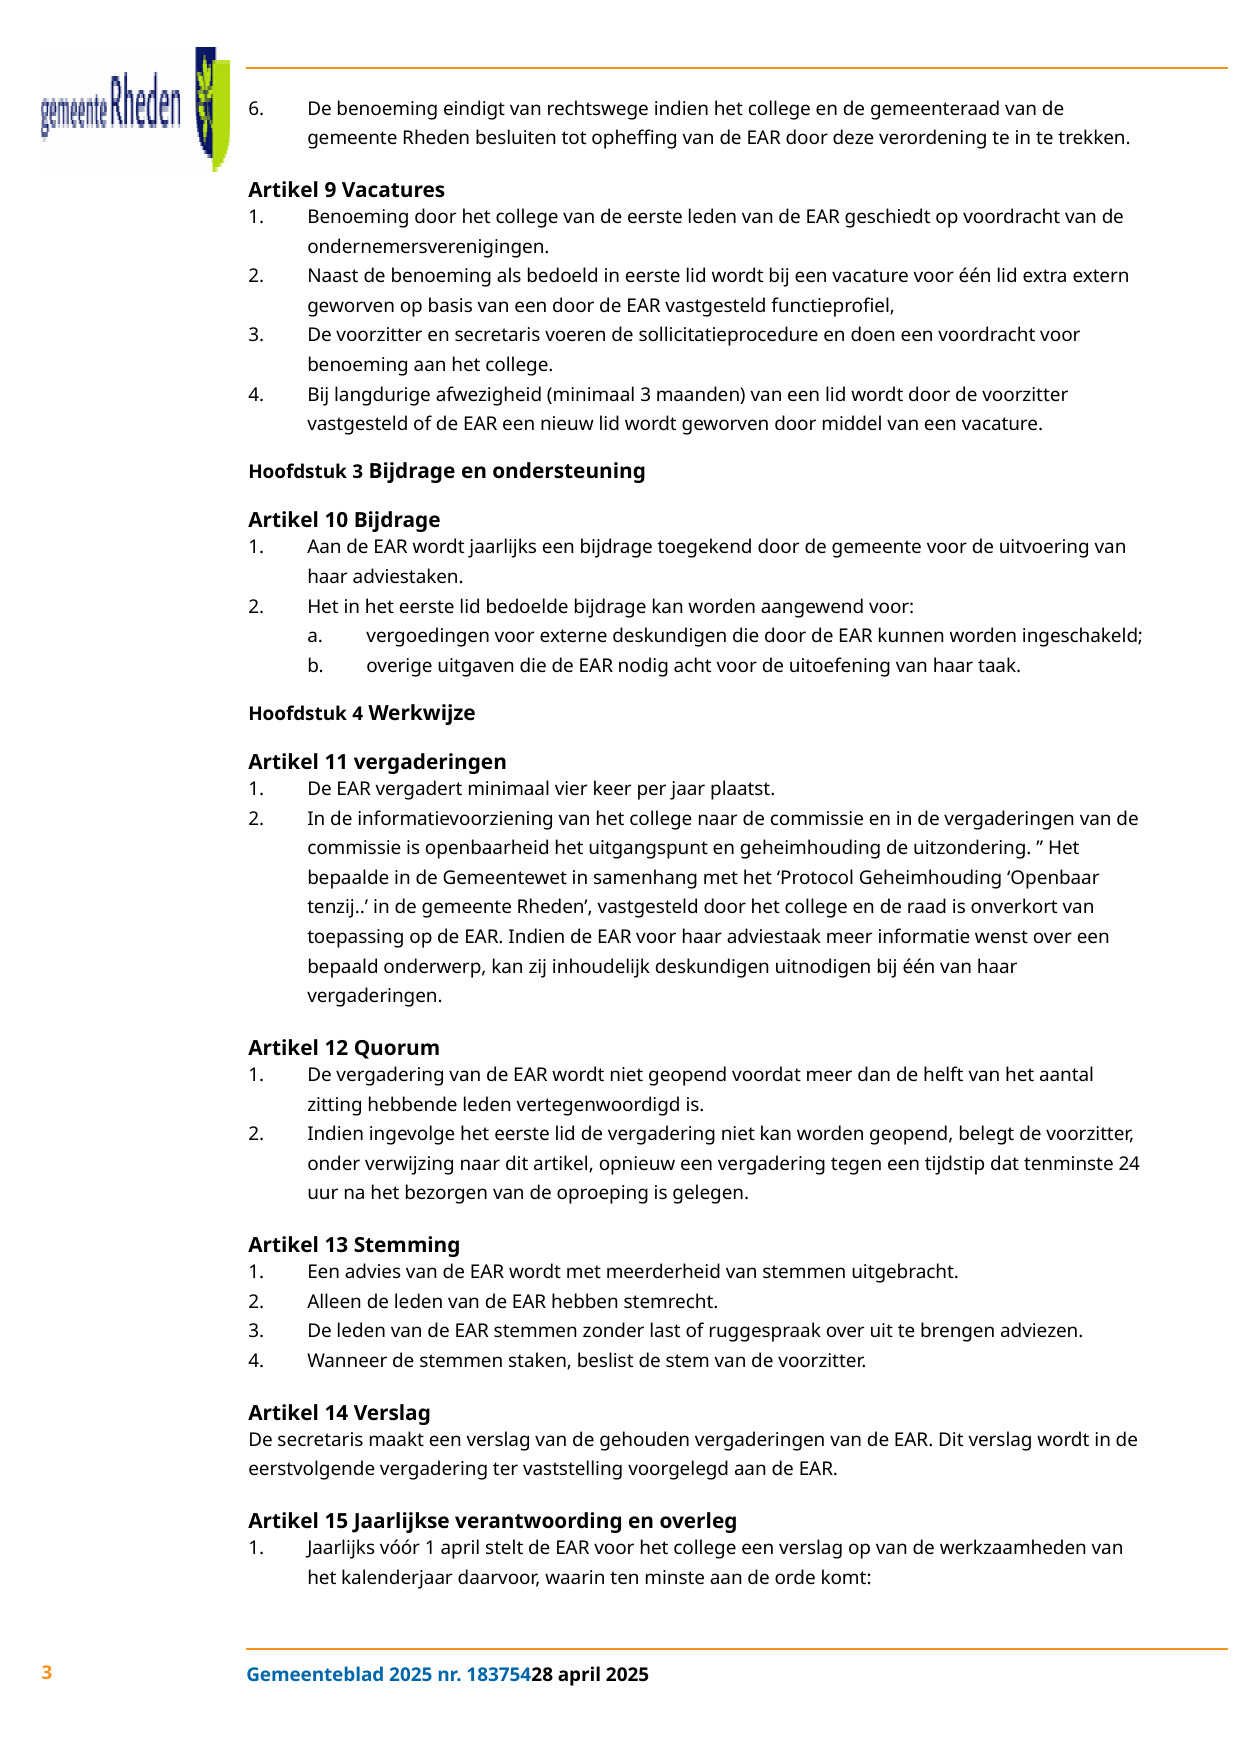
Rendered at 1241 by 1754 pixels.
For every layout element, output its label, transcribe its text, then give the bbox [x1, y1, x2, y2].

list vergoedingen voor externe deskundigen die door de EAR kunnen worden ingeschakeld; [307, 622, 1152, 648]
picture [41, 47, 231, 172]
text Artikel 15 Jaarlijkse verantwoording en overleg [248, 1506, 1152, 1534]
list Naast de benoeming als bedoeld in eerste lid wordt bij een vacature voor één lid extra extern geworven op basis van een door de EAR vastgesteld functieprofiel, [248, 262, 1152, 318]
list Aan de EAR wordt jaarlijks een bijdrage toegekend door de gemeente voor de uitvoering van haar adviestaken. [248, 534, 1152, 589]
list De vergadering van de EAR wordt niet geopend voordat meer dan de helft van het aantal zitting hebbende leden vertegenwoordigd is. [248, 1061, 1152, 1117]
list Wanneer de stemmen staken, beslist de stem van de voorzitter. [248, 1347, 1152, 1373]
list De benoeming eindigt van rechtswege indien het college en de gemeenteraad van de gemeente Rheden besluiten tot opheffing van de EAR door deze verordening te in te trekken. [248, 95, 1152, 150]
list overige uitgaven die de EAR nodig acht voor de uitoefening van haar taak. [307, 652, 1152, 678]
list Het in het eerste lid bedoelde bijdrage kan worden aangewend voor: [248, 593, 1152, 618]
list Jaarlijks vóór 1 april stelt de EAR voor het college een verslag op van de werkzaamheden van het kalenderjaar daarvoor, waarin ten minste aan de orde komt: [248, 1534, 1152, 1590]
text Artikel 11 vergaderingen [248, 747, 1152, 775]
text Hoofdstuk 3 Bijdrage en ondersteuning [248, 456, 1152, 484]
list De voorzitter en secretaris voeren de sollicitatieprocedure en doen een voordracht voor benoeming aan het college. [248, 322, 1152, 377]
text Artikel 14 Verslag [248, 1398, 1152, 1426]
text Artikel 13 Stemming [248, 1230, 1152, 1258]
text De secretaris maakt een verslag van de gehouden vergaderingen van de EAR. Dit verslag wordt in de eerstvolgende vergadering ter vaststelling voorgelegd aan de EAR. [248, 1426, 1152, 1481]
list De EAR vergadert minimaal vier keer per jaar plaatst. [248, 775, 1152, 801]
list Bij langdurige afwezigheid (minimaal 3 maanden) van een lid wordt door de voorzitter vastgesteld of de EAR een nieuw lid wordt geworven door middel van een vacature. [248, 381, 1152, 436]
list Een advies van de EAR wordt met meerderheid van stemmen uitgebracht. [248, 1258, 1152, 1284]
text Artikel 9 Vacatures [248, 175, 1152, 203]
text Artikel 12 Quorum [248, 1033, 1152, 1061]
list In de informatievoorziening van het college naar de commissie en in de vergaderingen van de commissie is openbaarheid het uitgangspunt en geheimhouding de uitzondering. ” Het bepaalde in de Gemeentewet in samenhang met het ‘Protocol Geheimhouding ‘Openbaar tenzij..’ in de gemeente Rheden’, vastgesteld door het college en de raad is onverkort van toepassing op de EAR. Indien de EAR voor haar adviestaak meer informatie wenst over een bepaald onderwerp, kan zij inhoudelijk deskundigen uitnodigen bij één van haar vergaderingen. [248, 805, 1152, 1008]
list Alleen de leden van de EAR hebben stemrecht. [248, 1288, 1152, 1314]
text Artikel 10 Bijdrage [248, 505, 1152, 534]
list Indien ingevolge het eerste lid de vergadering niet kan worden geopend, belegt de voorzitter, onder verwijzing naar dit artikel, opnieuw een vergadering tegen een tijdstip dat tenminste 24 uur na het bezorgen van de oproeping is gelegen. [248, 1120, 1152, 1205]
text Hoofdstuk 4 Werkwijze [248, 698, 1152, 726]
list De leden van de EAR stemmen zonder last of ruggespraak over uit te brengen adviezen. [248, 1318, 1152, 1343]
list Benoeming door het college van de eerste leden van de EAR geschiedt op voordracht van de ondernemersverenigingen. [248, 203, 1152, 258]
